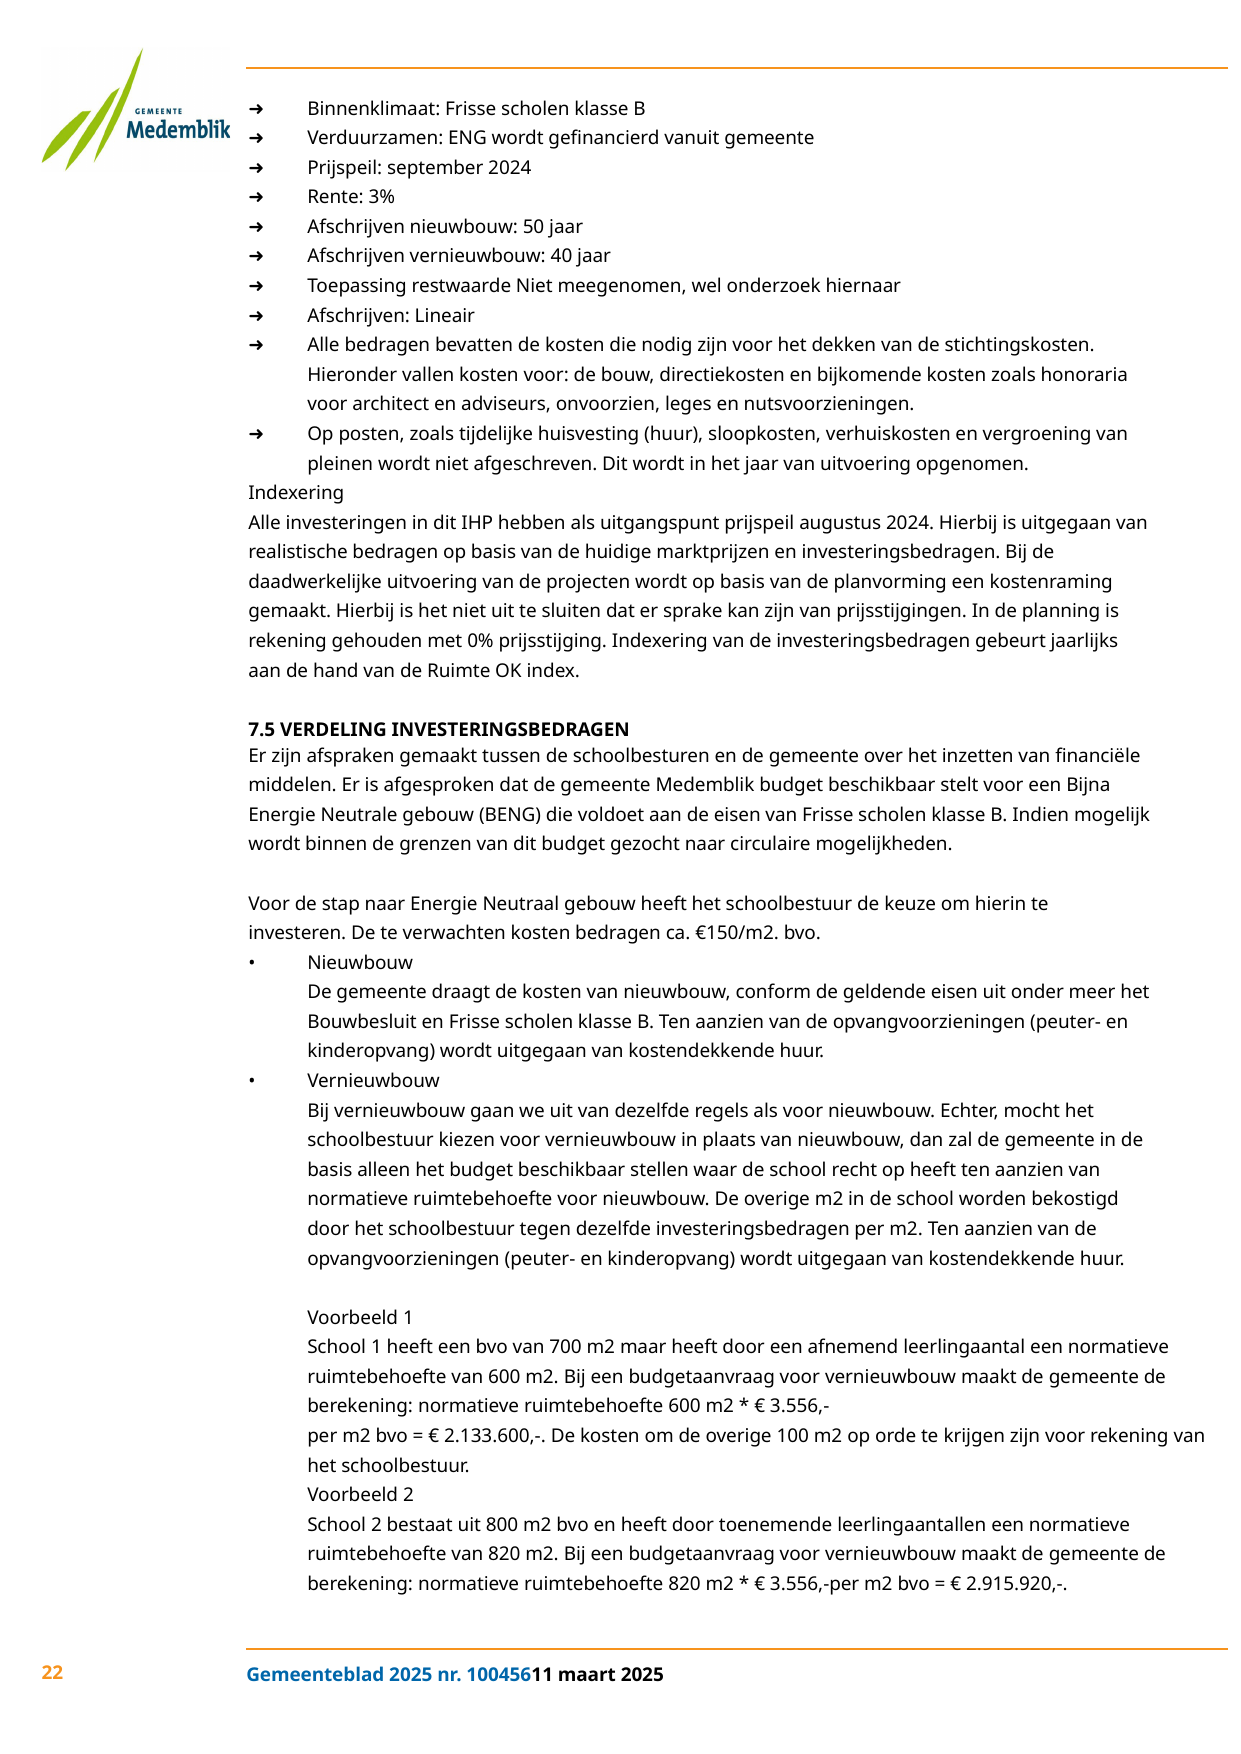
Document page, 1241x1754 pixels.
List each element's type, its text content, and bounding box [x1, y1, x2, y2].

list Verduurzamen: ENG wordt gefinancierd vanuit gemeente [248, 124, 1152, 150]
text Er zijn afspraken gemaakt tussen de schoolbesturen en de gemeente over het inzetten van financiële middelen. Er is afgesproken dat de gemeente Medemblik budget beschikbaar stelt voor een Bijna Energie Neutrale gebouw (BENG) die voldoet aan de eisen van Frisse scholen klasse B. Indien mogelijk wordt binnen de grenzen van dit budget gezocht naar circulaire mogelijkheden. [248, 742, 1152, 856]
list Afschrijven: Lineair [248, 302, 1152, 328]
list Binnenklimaat: Frisse scholen klasse B [248, 95, 1152, 121]
list Op posten, zoals tijdelijke huisvesting (huur), sloopkosten, verhuiskosten en vergroening van pleinen wordt niet afgeschreven. Dit wordt in het jaar van uitvoering opgenomen. [248, 420, 1152, 476]
list Vernieuwbouw [248, 1067, 1152, 1093]
list Afschrijven vernieuwbouw: 40 jaar [248, 243, 1152, 268]
list Nieuwbouw [248, 949, 1152, 974]
list Prijspeil: september 2024 [248, 154, 1152, 180]
list Toepassing restwaarde Niet meegenomen, wel onderzoek hiernaar [248, 272, 1152, 298]
table_header Voorbeeld 1 School 1 heeft een bvo van 700 m2 maar heeft door een afnemend leerlingaantal een normatieve ruimtebehoefte van 600 m2. Bij een budgetaanvraag voor vernieuwbouw maakt de gemeente de berekening: normatieve ruimtebehoefte 600 m2 * € 3.556,-per m2 bvo = € 2.133.600,-. De kosten om de overige 100 m2 op orde te krijgen zijn voor rekening van het schoolbestuur. Voorbeeld 2 School 2 bestaat uit 800 m2 bvo en heeft door toenemende leerlingaantallen een normatieve ruimtebehoefte van 820 m2. Bij een budgetaanvraag voor vernieuwbouw maakt de gemeente de berekening: normatieve ruimtebehoefte 820 m2 * € 3.556,-per m2 bvo = € 2.915.920,-. [307, 1304, 1211, 1596]
text 7.5 VERDELING INVESTERINGSBEDRAGEN [248, 716, 1152, 742]
list De gemeente draagt de kosten van nieuwbouw, conform de geldende eisen uit onder meer het Bouwbesluit en Frisse scholen klasse B. Ten aanzien van de opvangvoorzieningen (peuter- en kinderopvang) wordt uitgegaan van kostendekkende huur. [248, 978, 1152, 1063]
text Voor de stap naar Energie Neutraal gebouw heeft het schoolbestuur de keuze om hierin te investeren. De te verwachten kosten bedragen ca. €150/m2. bvo. [248, 890, 1152, 945]
list Rente: 3% [248, 183, 1152, 209]
text Indexering [248, 479, 1152, 505]
list Bij vernieuwbouw gaan we uit van dezelfde regels als voor nieuwbouw. Echter, mocht het schoolbestuur kiezen voor vernieuwbouw in plaats van nieuwbouw, dan zal de gemeente in de basis alleen het budget beschikbaar stellen waar de school recht op heeft ten aanzien van normatieve ruimtebehoefte voor nieuwbouw. De overige m2 in de school worden bekostigd door het schoolbestuur tegen dezelfde investeringsbedragen per m2. Ten aanzien van de opvangvoorzieningen (peuter- en kinderopvang) wordt uitgegaan van kostendekkende huur. [248, 1097, 1152, 1270]
text Alle investeringen in dit IHP hebben als uitgangspunt prijspeil augustus 2024. Hierbij is uitgegaan van realistische bedragen op basis van de huidige marktprijzen en investeringsbedragen. Bij de daadwerkelijke uitvoering van de projecten wordt op basis van de planvorming een kostenraming gemaakt. Hierbij is het niet uit te sluiten dat er sprake kan zijn van prijsstijgingen. In de planning is rekening gehouden met 0% prijsstijging. Indexering van de investeringsbedragen gebeurt jaarlijks aan de hand van de Ruimte OK index. [248, 509, 1152, 683]
list Alle bedragen bevatten de kosten die nodig zijn voor het dekken van de stichtingskosten. Hieronder vallen kosten voor: de bouw, directiekosten en bijkomende kosten zoals honoraria voor architect en adviseurs, onvoorzien, leges en nutsvoorzieningen. [248, 331, 1152, 416]
picture [41, 47, 231, 172]
list Afschrijven nieuwbouw: 50 jaar [248, 213, 1152, 239]
